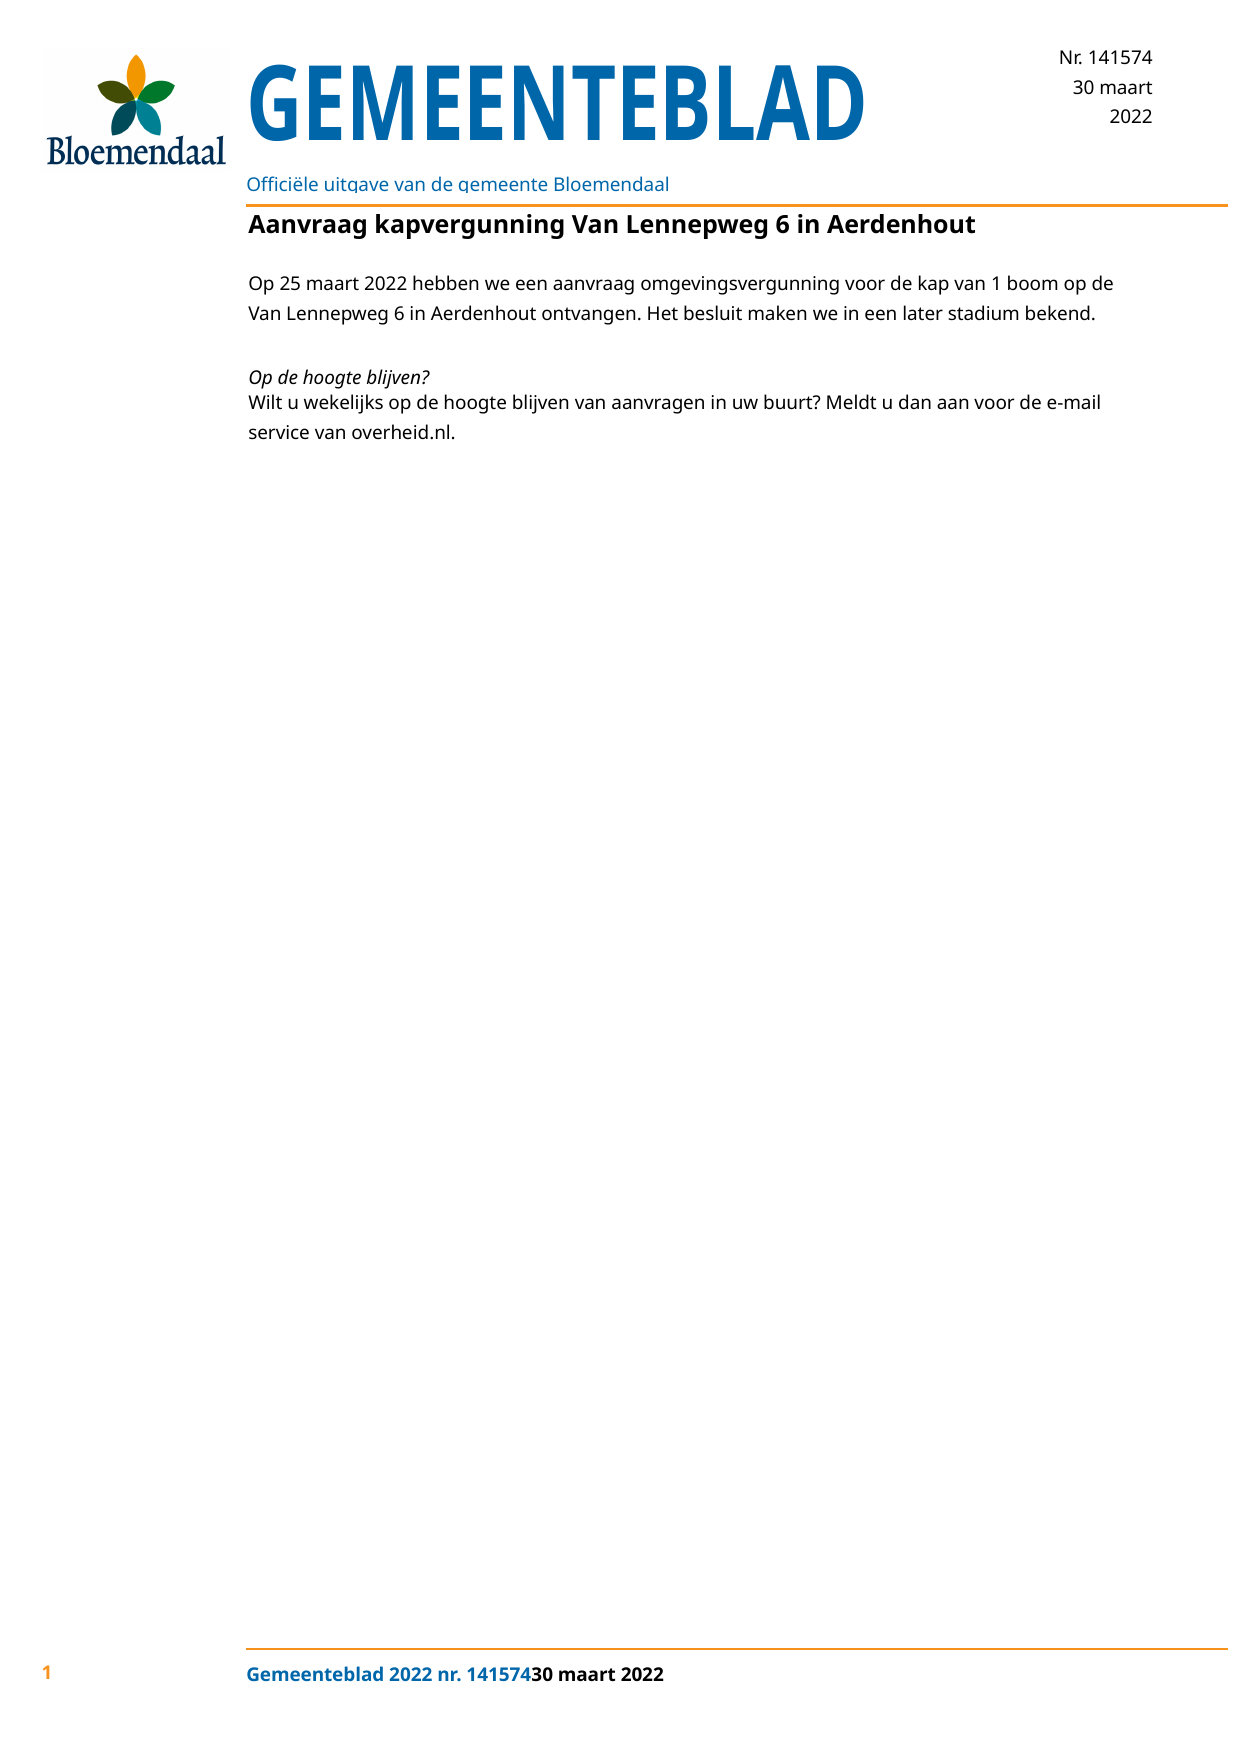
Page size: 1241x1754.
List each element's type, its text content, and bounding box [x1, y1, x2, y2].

text Op 25 maart 2022 hebben we een aanvraag omgevingsvergunning voor de kap van 1 boom op de Van Lennepweg 6 in Aerdenhout ontvangen. Het besluit maken we in een later stadium bekend. [248, 270, 1152, 326]
text Aanvraag kapvergunning Van Lennepweg 6 in Aerdenhout [248, 207, 1152, 241]
picture [41, 47, 231, 172]
text Wilt u wekelijks op de hoogte blijven van aanvragen in uw buurt? Meldt u dan aan voor de e-mail service van overheid.nl. [248, 389, 1152, 445]
text Op de hoogte blijven? [248, 364, 1152, 389]
